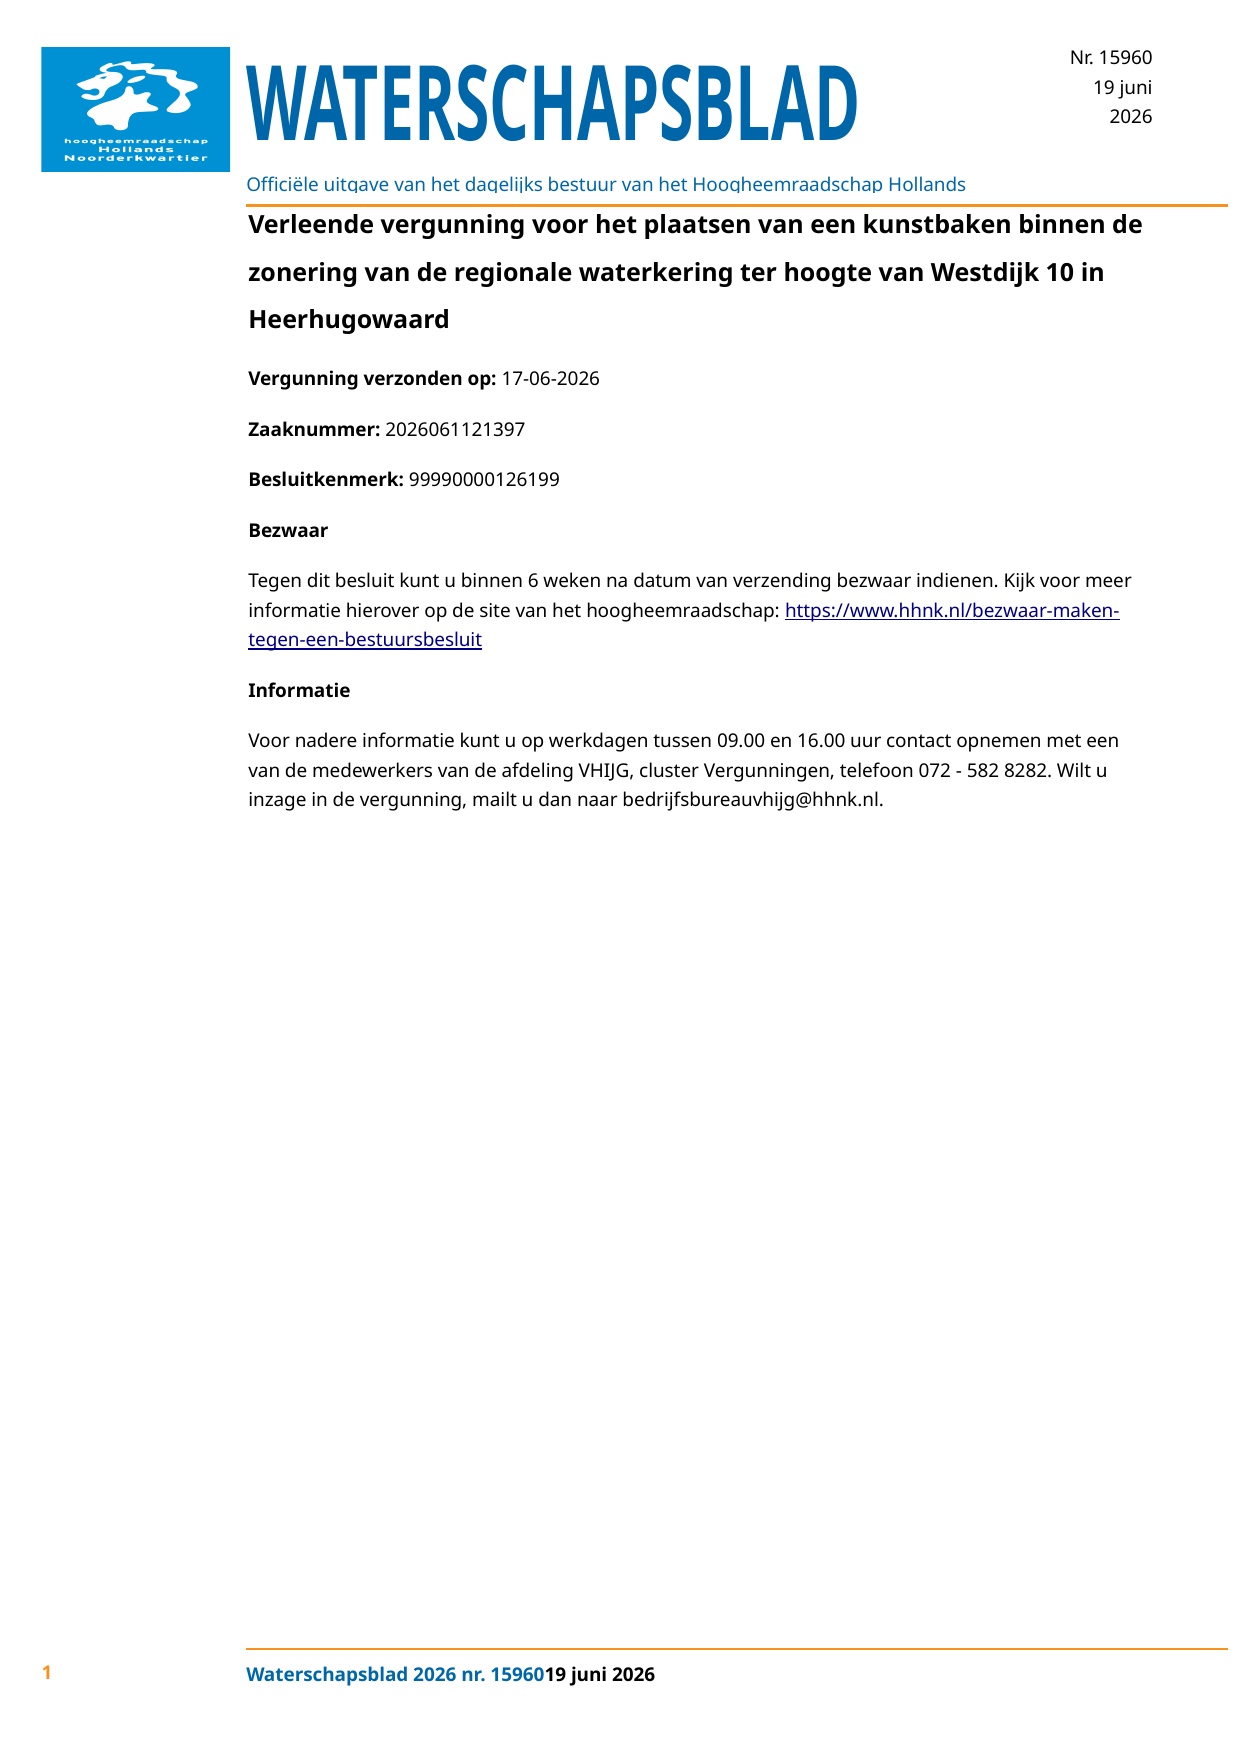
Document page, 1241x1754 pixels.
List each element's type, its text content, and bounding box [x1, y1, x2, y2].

picture [88, 87, 157, 130]
text Tegen dit besluit kunt u binnen 6 weken na datum van verzending bezwaar indienen. Kijk voor meer informatie hierover op de site van het hoogheemraadschap: https://www.hhnk.nl/bezwaar-maken-tegen-een-bestuursbesluit [248, 567, 1152, 652]
picture [129, 76, 144, 82]
text Verleende vergunning voor het plaatsen van een kunstbaken binnen de zonering van de regionale waterkering ter hoogte van Westdijk 10 in Heerhugowaard [248, 207, 1152, 336]
text Besluitkenmerk: 99990000126199 [248, 466, 1152, 492]
text Voor nadere informatie kunt u op werkdagen tussen 09.00 en 16.00 uur contact opnemen met een van de medewerkers van de afdeling VHIJG, cluster Vergunningen, telefoon 072 - 582 8282. Wilt u inzage in de vergunning, mailt u dan naar bedrijfsbureauvhijg@hhnk.nl. [248, 727, 1152, 812]
text Vergunning verzonden op: 17-06-2026 [248, 366, 1152, 391]
text Zaaknummer: 2026061121397 [248, 416, 1152, 442]
picture [78, 64, 122, 99]
text Informatie [248, 677, 1152, 702]
text Bezwaar [248, 517, 1152, 542]
picture [118, 62, 197, 112]
